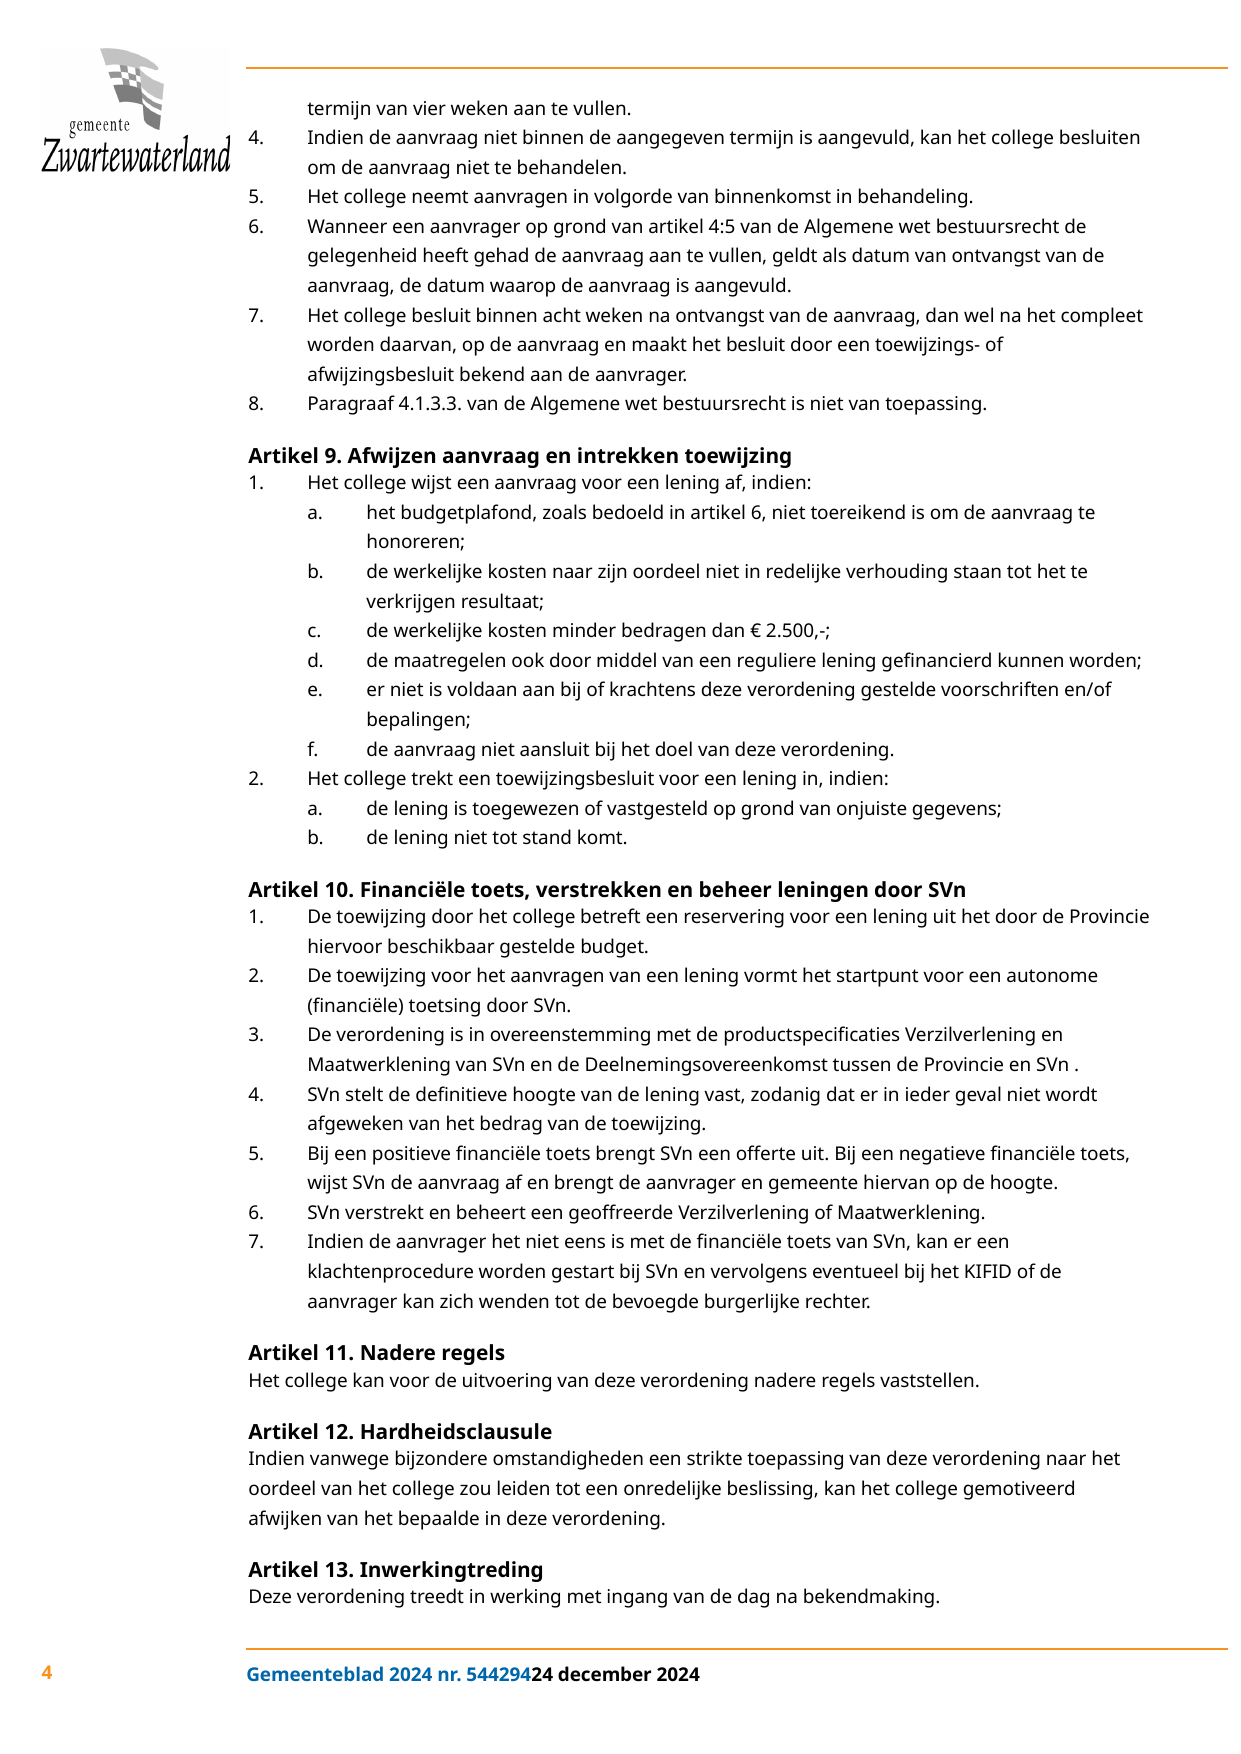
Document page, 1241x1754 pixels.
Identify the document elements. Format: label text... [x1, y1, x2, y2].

list Bij een positieve financiële toets brengt SVn een offerte uit. Bij een negatieve financiële toets, wijst SVn de aanvraag af en brengt de aanvrager en gemeente hiervan op de hoogte. [248, 1140, 1152, 1195]
text Deze verordening treedt in werking met ingang van de dag na bekendmaking. [248, 1584, 1152, 1609]
text Artikel 12. Hardheidsclausule [248, 1417, 1152, 1446]
text Artikel 11. Nadere regels [248, 1338, 1152, 1367]
list er niet is voldaan aan bij of krachtens deze verordening gestelde voorschriften en/of bepalingen; [307, 677, 1152, 732]
list de lening is toegewezen of vastgesteld op grond van onjuiste gegevens; [307, 795, 1152, 821]
list de aanvraag niet aansluit bij het doel van deze verordening. [307, 736, 1152, 761]
list Paragraaf 4.1.3.3. van de Algemene wet bestuursrecht is niet van toepassing. [248, 391, 1152, 416]
list Het college besluit binnen acht weken na ontvangst van de aanvraag, dan wel na het compleet worden daarvan, op de aanvraag en maakt het besluit door een toewijzings- of afwijzingsbesluit bekend aan de aanvrager. [248, 302, 1152, 387]
list de lening niet tot stand komt. [307, 824, 1152, 850]
list Het college wijst een aanvraag voor een lening af, indien: [248, 469, 1152, 495]
list SVn stelt de definitieve hoogte van de lening vast, zodanig dat er in ieder geval niet wordt afgeweken van het bedrag van de toewijzing. [248, 1081, 1152, 1136]
list De verordening is in overeenstemming met de productspecificaties Verzilverlening en Maatwerklening van SVn en de Deelnemingsovereenkomst tussen de Provincie en SVn . [248, 1022, 1152, 1077]
list de maatregelen ook door middel van een reguliere lening gefinancierd kunnen worden; [307, 647, 1152, 673]
picture [41, 47, 231, 172]
text Indien vanwege bijzondere omstandigheden een strikte toepassing van deze verordening naar het oordeel van het college zou leiden tot een onredelijke beslissing, kan het college gemotiveerd afwijken van het bepaalde in deze verordening. [248, 1446, 1152, 1531]
list Het college trekt een toewijzingsbesluit voor een lening in, indien: [248, 765, 1152, 791]
list Indien de aanvraag niet binnen de aangegeven termijn is aangevuld, kan het college besluiten om de aanvraag niet te behandelen. [248, 124, 1152, 180]
list Indien de aanvrager het niet eens is met de financiële toets van SVn, kan er een klachtenprocedure worden gestart bij SVn en vervolgens eventueel bij het KIFID of de aanvrager kan zich wenden tot de bevoegde burgerlijke rechter. [248, 1229, 1152, 1314]
list SVn verstrekt en beheert een geoffreerde Verzilverlening of Maatwerklening. [248, 1199, 1152, 1225]
text Artikel 10. Financiële toets, verstrekken en beheer leningen door SVn [248, 875, 1152, 903]
list de werkelijke kosten naar zijn oordeel niet in redelijke verhouding staan tot het te verkrijgen resultaat; [307, 558, 1152, 613]
list het budgetplafond, zoals bedoeld in artikel 6, niet toereikend is om de aanvraag te honoreren; [307, 499, 1152, 554]
list de werkelijke kosten minder bedragen dan € 2.500,-; [307, 617, 1152, 643]
text Artikel 9. Afwijzen aanvraag en intrekken toewijzing [248, 441, 1152, 469]
list De toewijzing voor het aanvragen van een lening vormt het startpunt voor een autonome (financiële) toetsing door SVn. [248, 962, 1152, 1018]
list De toewijzing door het college betreft een reservering voor een lening uit het door de Provincie hiervoor beschikbaar gestelde budget. [248, 903, 1152, 959]
list Het college neemt aanvragen in volgorde van binnenkomst in behandeling. [248, 183, 1152, 209]
text Het college kan voor de uitvoering van deze verordening nadere regels vaststellen. [248, 1367, 1152, 1392]
text Artikel 13. Inwerkingtreding [248, 1555, 1152, 1584]
list Wanneer een aanvrager op grond van artikel 4:5 van de Algemene wet bestuursrecht de gelegenheid heeft gehad de aanvraag aan te vullen, geldt als datum van ontvangst van de aanvraag, de datum waarop de aanvraag is aangevuld. [248, 213, 1152, 298]
list termijn van vier weken aan te vullen. [248, 95, 1152, 121]
